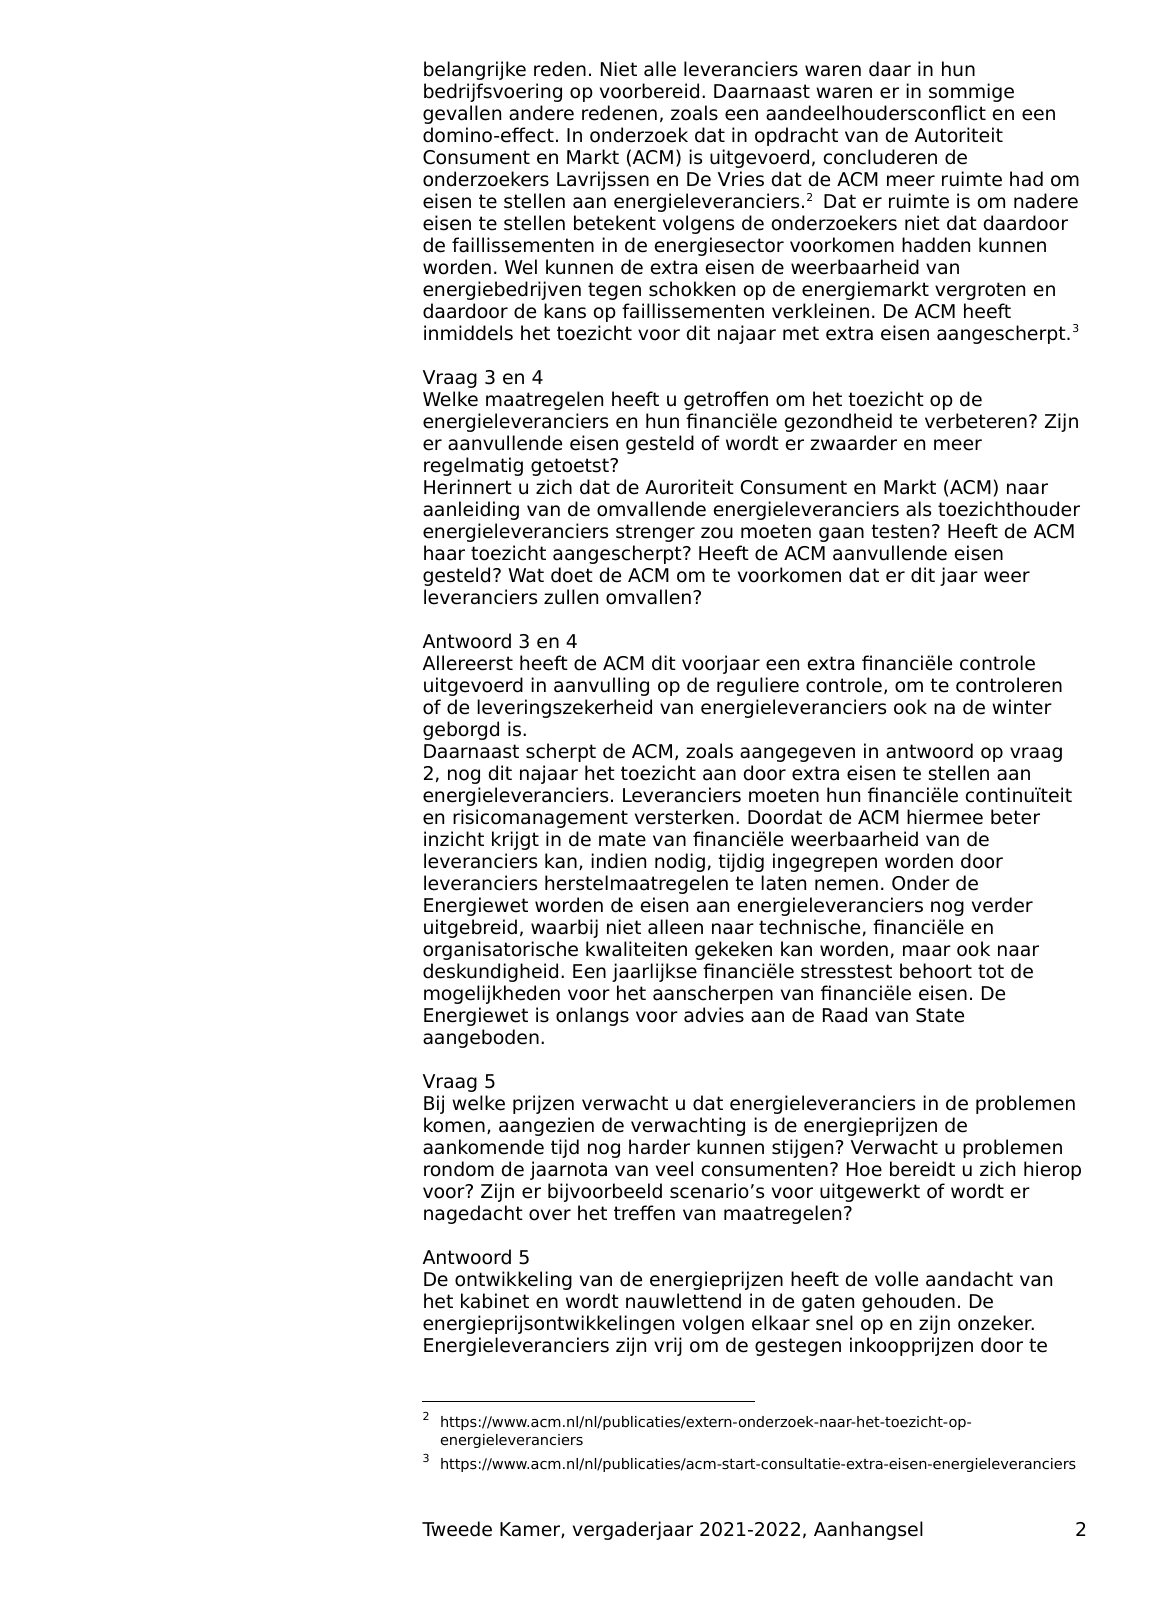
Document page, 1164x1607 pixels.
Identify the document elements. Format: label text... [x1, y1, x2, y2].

text Welke maatregelen heeft u getroffen om het toezicht op de energieleveranciers en hun financiële gezondheid te verbeteren? Zijn er aanvullende eisen gesteld of wordt er zwaarder en meer regelmatig getoetst? [422, 389, 1087, 477]
text Antwoord 3 en 4 [422, 631, 1087, 653]
text Herinnert u zich dat de Auroriteit Consument en Markt (ACM) naar aanleiding van de omvallende energieleveranciers als toezichthouder energieleveranciers strenger zou moeten gaan testen? Heeft de ACM haar toezicht aangescherpt? Heeft de ACM aanvullende eisen gesteld? Wat doet de ACM om te voorkomen dat er dit jaar weer leveranciers zullen omvallen? [422, 477, 1087, 609]
text Bij welke prijzen verwacht u dat energieleveranciers in de problemen komen, aangezien de verwachting is de energieprijzen de aankomende tijd nog harder kunnen stijgen? Verwacht u problemen rondom de jaarnota van veel consumenten? Hoe bereidt u zich hierop voor? Zijn er bijvoorbeeld scenario’s voor uitgewerkt of wordt er nagedacht over het treffen van maatregelen? [422, 1093, 1087, 1224]
text Vraag 3 en 4 [422, 367, 1087, 389]
text https://www.acm.nl/nl/publicaties/acm-start-consultatie-extra-eisen-energieleveranciers [422, 1452, 1087, 1474]
text https://www.acm.nl/nl/publicaties/extern-onderzoek-naar-het-toezicht-op-energieleveranciers [422, 1410, 1087, 1449]
text Daarnaast scherpt de ACM, zoals aangegeven in antwoord op vraag 2, nog dit najaar het toezicht aan door extra eisen te stellen aan energieleveranciers. Leveranciers moeten hun financiële continuïteit en risicomanagement versterken. Doordat de ACM hiermee beter inzicht krijgt in de mate van financiële weerbaarheid van de leveranciers kan, indien nodig, tijdig ingegrepen worden door leveranciers herstelmaatregelen te laten nemen. Onder de Energiewet worden de eisen aan energieleveranciers nog verder uitgebreid, waarbij niet alleen naar technische, financiële en organisatorische kwaliteiten gekeken kan worden, maar ook naar deskundigheid. Een jaarlijkse financiële stresstest behoort tot de mogelijkheden voor het aanscherpen van financiële eisen. De Energiewet is onlangs voor advies aan de Raad van State aangeboden. [422, 741, 1087, 1048]
text De ontwikkeling van de energieprijzen heeft de volle aandacht van het kabinet en wordt nauwlettend in de gaten gehouden. De energieprijsontwikkelingen volgen elkaar snel op en zijn onzeker. Energieleveranciers zijn vrij om de gestegen inkoopprijzen door te [422, 1269, 1087, 1357]
text belangrijke reden. Niet alle leveranciers waren daar in hun bedrijfsvoering op voorbereid. Daarnaast waren er in sommige gevallen andere redenen, zoals een aandeelhoudersconflict en een domino-effect. In onderzoek dat in opdracht van de Autoriteit Consument en Markt (ACM) is uitgevoerd, concluderen de onderzoekers Lavrijssen en De Vries dat de ACM meer ruimte had om eisen te stellen aan energieleveranciers. Dat er ruimte is om nadere eisen te stellen betekent volgens de onderzoekers niet dat daardoor de faillissementen in de energiesector voorkomen hadden kunnen worden. Wel kunnen de extra eisen de weerbaarheid van energiebedrijven tegen schokken op de energiemarkt vergroten en daardoor de kans op faillissementen verkleinen. De ACM heeft inmiddels het toezicht voor dit najaar met extra eisen aangescherpt. [422, 59, 1087, 345]
text Vraag 5 [422, 1071, 1087, 1093]
text Allereerst heeft de ACM dit voorjaar een extra financiële controle uitgevoerd in aanvulling op de reguliere controle, om te controleren of de leveringszekerheid van energieleveranciers ook na de winter geborgd is. [422, 653, 1087, 741]
text Antwoord 5 [422, 1247, 1087, 1269]
